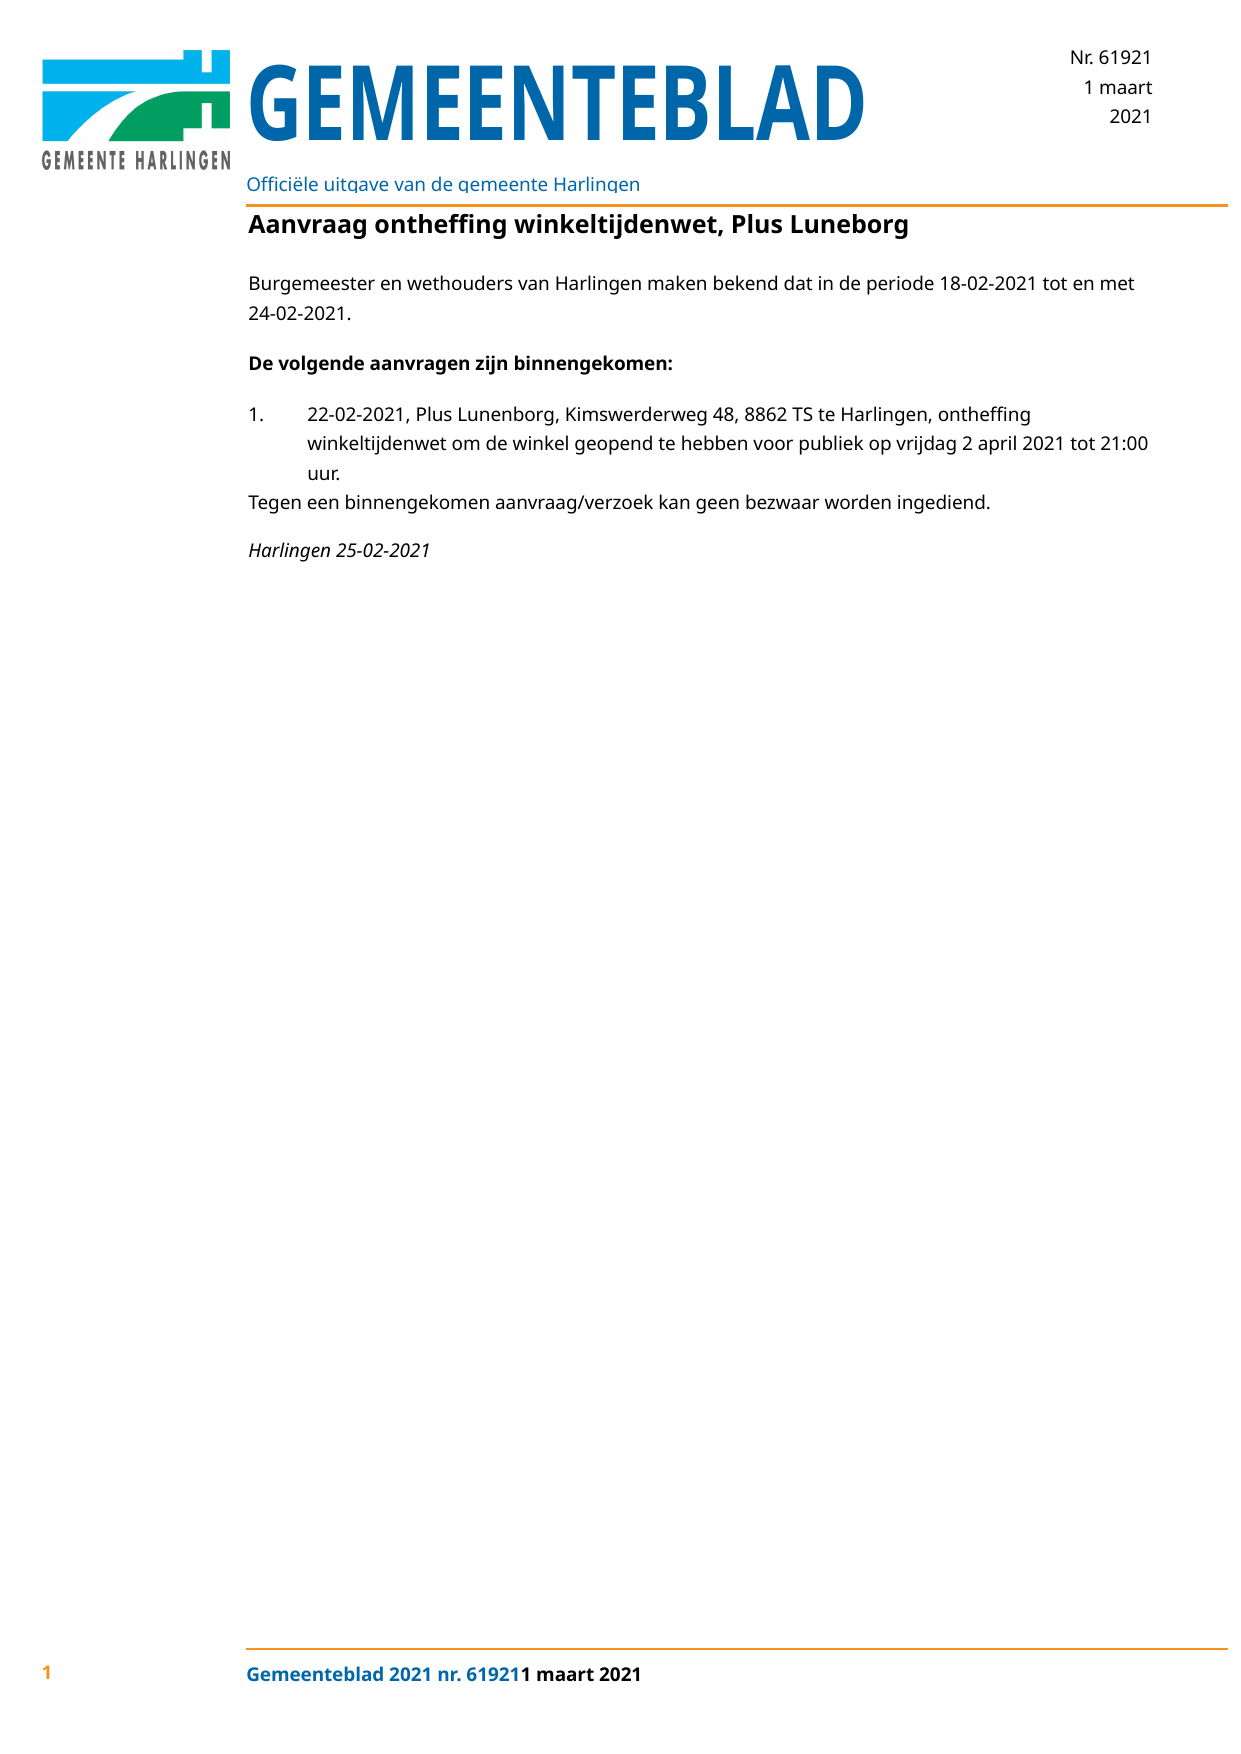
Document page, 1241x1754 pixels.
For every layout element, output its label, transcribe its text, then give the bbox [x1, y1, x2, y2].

picture [41, 47, 231, 172]
text De volgende aanvragen zijn binnengekomen: [248, 350, 1152, 376]
text Tegen een binnengekomen aanvraag/verzoek kan geen bezwaar worden ingediend. [248, 489, 1152, 515]
text Burgemeester en wethouders van Harlingen maken bekend dat in de periode 18-02-2021 tot en met 24-02-2021. [248, 270, 1152, 326]
text Aanvraag ontheffing winkeltijdenwet, Plus Luneborg [248, 207, 1152, 241]
text Harlingen 25-02-2021 [248, 537, 1152, 563]
list 22-02-2021, Plus Lunenborg, Kimswerderweg 48, 8862 TS te Harlingen, ontheffing winkeltijdenwet om de winkel geopend te hebben voor publiek op vrijdag 2 april 2021 tot 21:00 uur. [248, 401, 1152, 486]
